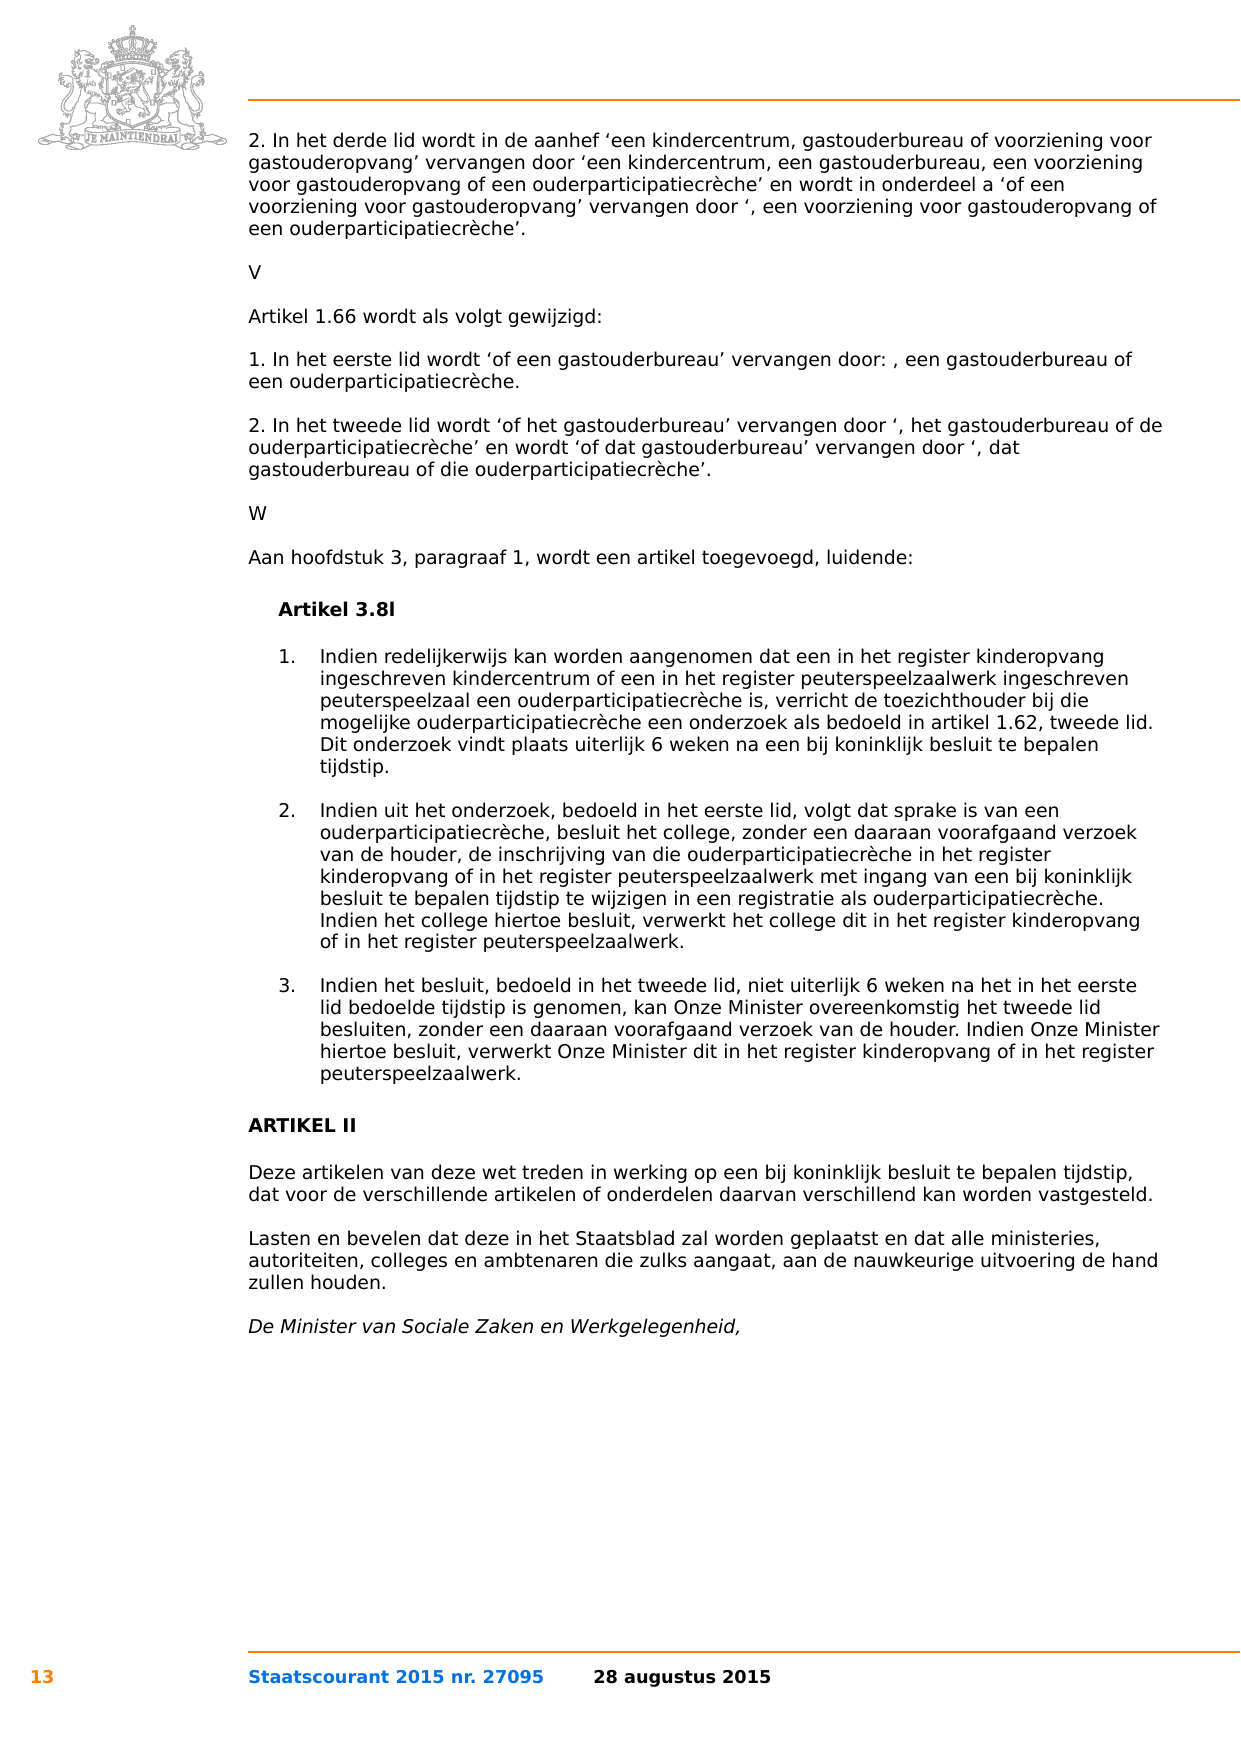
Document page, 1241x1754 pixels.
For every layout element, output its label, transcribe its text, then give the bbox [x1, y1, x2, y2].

text 3. Indien het besluit, bedoeld in het tweede lid, niet uiterlijk 6 weken na het in het eerste lid bedoelde tijdstip is genomen, kan Onze Minister overeenkomstig het tweede lid besluiten, zonder een daaraan voorafgaand verzoek van de houder. Indien Onze Minister hiertoe besluit, verwerkt Onze Minister dit in het register kinderopvang of in het register peuterspeelzaalwerk. [278, 975, 1163, 1085]
text Aan hoofdstuk 3, paragraaf 1, wordt een artikel toegevoegd, luidende: [248, 547, 1163, 569]
text W [248, 503, 1163, 525]
subtitle ARTIKEL II [248, 1115, 1163, 1137]
text Deze artikelen van deze wet treden in werking op een bij koninklijk besluit te bepalen tijdstip, dat voor de verschillende artikelen of onderdelen daarvan verschillend kan worden vastgesteld. [248, 1162, 1163, 1206]
text Lasten en bevelen dat deze in het Staatsblad zal worden geplaatst en dat alle ministeries, autoriteiten, colleges en ambtenaren die zulks aangaat, aan de nauwkeurige uitvoering de hand zullen houden. [248, 1228, 1163, 1294]
text 2. In het tweede lid wordt ‘of het gastouderbureau’ vervangen door ‘, het gastouderbureau of de ouderparticipatiecrèche’ en wordt ‘of dat gastouderbureau’ vervangen door ‘, dat gastouderbureau of die ouderparticipatiecrèche’. [248, 415, 1163, 481]
text 1. Indien redelijkerwijs kan worden aangenomen dat een in het register kinderopvang ingeschreven kindercentrum of een in het register peuterspeelzaalwerk ingeschreven peuterspeelzaal een ouderparticipatiecrèche is, verricht de toezichthouder bij die mogelijke ouderparticipatiecrèche een onderzoek als bedoeld in artikel 1.62, tweede lid. Dit onderzoek vindt plaats uiterlijk 6 weken na een bij koninklijk besluit te bepalen tijdstip. [278, 646, 1163, 778]
subtitle Artikel 3.8l [278, 599, 1163, 621]
text 2. In het derde lid wordt in de aanhef ‘een kindercentrum, gastouderbureau of voorziening voor gastouderopvang’ vervangen door ‘een kindercentrum, een gastouderbureau, een voorziening voor gastouderopvang of een ouderparticipatiecrèche’ en wordt in onderdeel a ‘of een voorziening voor gastouderopvang’ vervangen door ‘, een voorziening voor gastouderopvang of een ouderparticipatiecrèche’. [248, 130, 1163, 240]
text 2. Indien uit het onderzoek, bedoeld in het eerste lid, volgt dat sprake is van een ouderparticipatiecrèche, besluit het college, zonder een daaraan voorafgaand verzoek van de houder, de inschrijving van die ouderparticipatiecrèche in het register kinderopvang of in het register peuterspeelzaalwerk met ingang van een bij koninklijk besluit te bepalen tijdstip te wijzigen in een registratie als ouderparticipatiecrèche. Indien het college hiertoe besluit, verwerkt het college dit in het register kinderopvang of in het register peuterspeelzaalwerk. [278, 799, 1163, 953]
picture [38, 25, 227, 150]
text Artikel 1.66 wordt als volgt gewijzigd: [248, 306, 1163, 327]
text 1. In het eerste lid wordt ‘of een gastouderbureau’ vervangen door: , een gastouderbureau of een ouderparticipatiecrèche. [248, 349, 1163, 393]
text V [248, 262, 1163, 284]
text De Minister van Sociale Zaken en Werkgelegenheid, [248, 1316, 1163, 1338]
